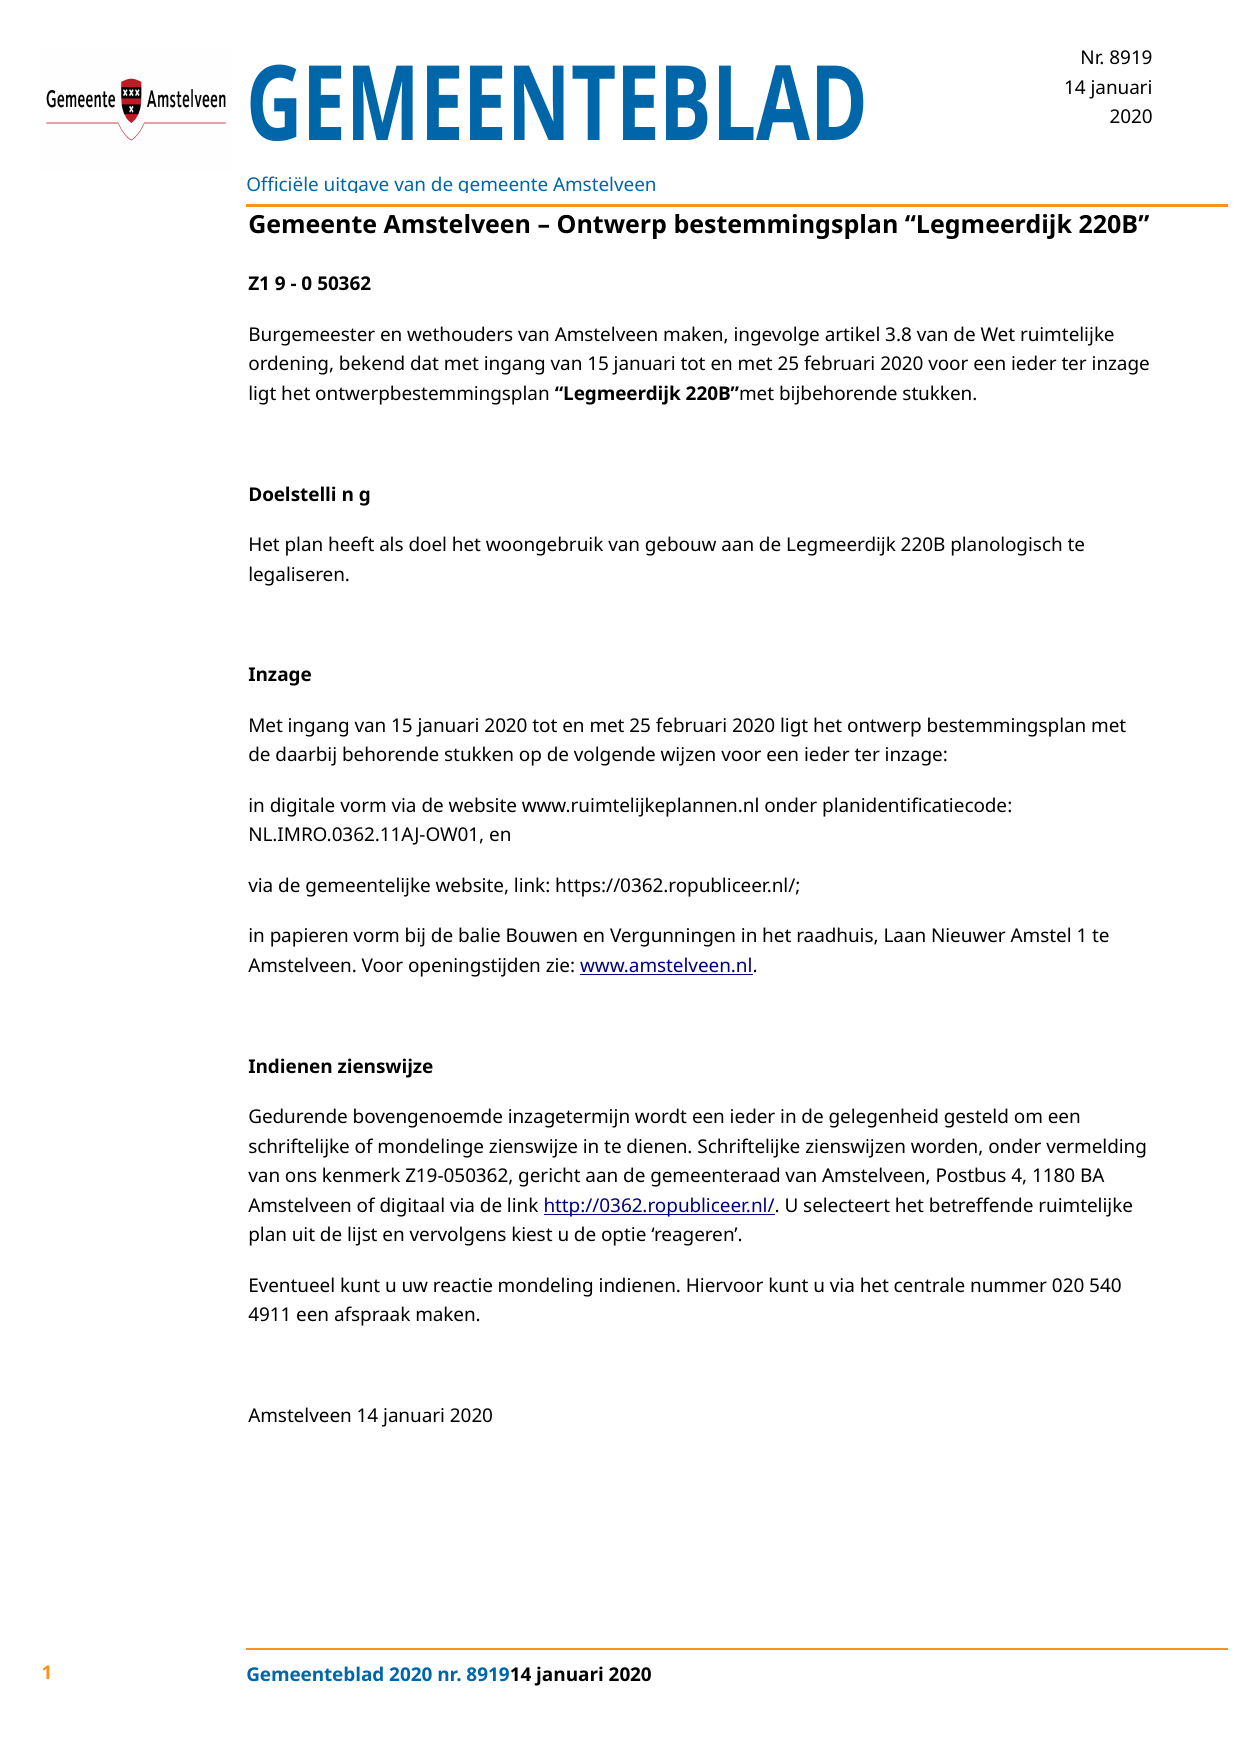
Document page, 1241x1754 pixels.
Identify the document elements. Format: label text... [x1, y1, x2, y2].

text Met ingang van 15 januari 2020 tot en met 25 februari 2020 ligt het ontwerp bestemmingsplan met de daarbij behorende stukken op de volgende wijzen voor een ieder ter inzage: [248, 712, 1152, 767]
text in papieren vorm bij de balie Bouwen en Vergunningen in het raadhuis, Laan Nieuwer Amstel 1 te Amstelveen. Voor openingstijden zie: www.amstelveen.nl. [248, 922, 1152, 978]
text Gedurende bovengenoemde inzagetermijn wordt een ieder in de gelegenheid gesteld om een schriftelijke of mondelinge zienswijze in te dienen. Schriftelijke zienswijzen worden, onder vermelding van ons kenmerk Z19-050362, gericht aan de gemeenteraad van Amstelveen, Postbus 4, 1180 BA Amstelveen of digitaal via de link http://0362.ropubliceer.nl/. U selecteert het betreffende ruimtelijke plan uit de lijst en vervolgens kiest u de optie ‘reageren’. [248, 1103, 1152, 1247]
text Burgemeester en wethouders van Amstelveen maken, ingevolge artikel 3.8 van de Wet ruimtelijke ordening, bekend dat met ingang van 15 januari tot en met 25 februari 2020 voor een ieder ter inzage ligt het ontwerpbestemmingsplan “Legmeerdijk 220B”met bijbehorende stukken. [248, 321, 1152, 406]
text Indienen zienswijze [248, 1053, 1152, 1078]
text Inzage [248, 662, 1152, 687]
text Eventueel kunt u uw reactie mondeling indienen. Hiervoor kunt u via het centrale nummer 020 540 4911 een afspraak maken. [248, 1272, 1152, 1327]
text Z1 9 - 0 50362 [248, 270, 1152, 296]
text Amstelveen 14 januari 2020 [248, 1402, 1152, 1428]
text in digitale vorm via de website www.ruimtelijkeplannen.nl onder planidentificatiecode: NL.IMRO.0362.11AJ-OW01, en [248, 792, 1152, 847]
text Het plan heeft als doel het woongebruik van gebouw aan de Legmeerdijk 220B planologisch te legaliseren. [248, 531, 1152, 586]
text Doelstelli n g [248, 481, 1152, 506]
text Gemeente Amstelveen – Ontwerp bestemmingsplan “Legmeerdijk 220B” [248, 207, 1152, 241]
text via de gemeentelijke website, link: https://0362.ropubliceer.nl/; [248, 872, 1152, 898]
picture [41, 47, 231, 172]
